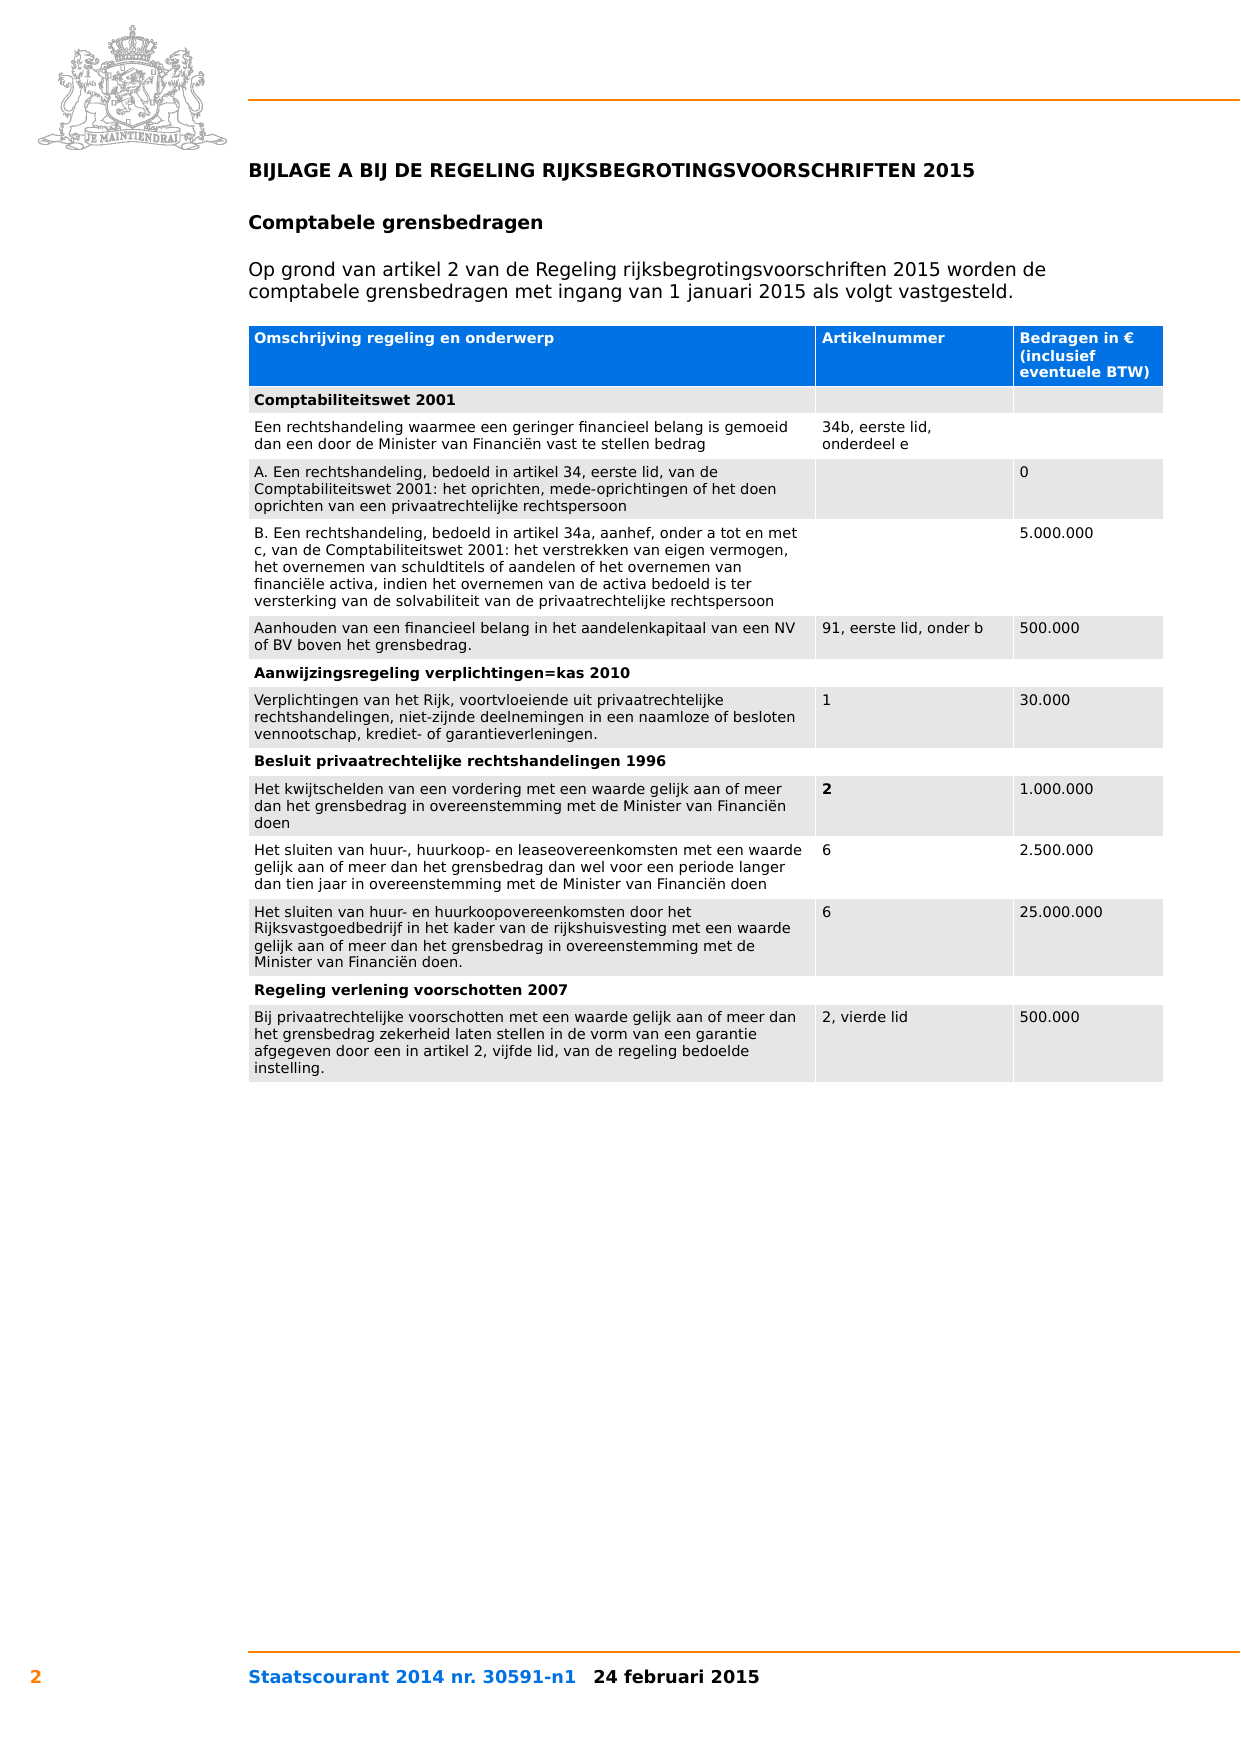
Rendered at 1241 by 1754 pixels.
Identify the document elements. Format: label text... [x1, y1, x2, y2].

table_cell Bij privaatrechtelijke voorschotten met een waarde gelijk aan of meer dan het grensbedrag zekerheid laten stellen in de vorm van een garantie afgegeven door een in artikel 2, vijfde lid, van de regeling bedoelde instelling. [249, 1005, 815, 1082]
table_cell Comptabiliteitswet 2001 [249, 387, 815, 413]
table_cell [1014, 660, 1163, 686]
table_cell Besluit privaatrechtelijke rechtshandelingen 1996 [249, 749, 815, 775]
table_cell 5.000.000 [1014, 520, 1163, 614]
table_cell A. Een rechtshandeling, bedoeld in artikel 34, eerste lid, van de Comptabiliteitswet 2001: het oprichten, mede-oprichtingen of het doen oprichten van een privaatrechtelijke rechtspersoon [249, 459, 815, 519]
table_cell 1.000.000 [1014, 776, 1163, 836]
table_cell 1 [816, 687, 1013, 748]
table_cell 6 [816, 838, 1013, 898]
table_cell [816, 977, 1013, 1003]
table_cell Het sluiten van huur- en huurkoopovereenkomsten door het Rijksvastgoedbedrijf in het kader van de rijkshuisvesting met een waarde gelijk aan of meer dan het grensbedrag in overeenstemming met de Minister van Financiën doen. [249, 899, 815, 976]
table_cell 30.000 [1014, 687, 1163, 748]
table_cell [816, 459, 1013, 519]
table_cell [1014, 749, 1163, 775]
table_cell [816, 660, 1013, 686]
table_cell 2, vierde lid [816, 1005, 1013, 1082]
text Op grond van artikel 2 van de Regeling rijksbegrotingsvoorschriften 2015 worden de comptabele grensbedragen met ingang van 1 januari 2015 als volgt vastgesteld. [248, 259, 1163, 303]
table_cell Aanwijzingsregeling verplichtingen=kas 2010 [249, 660, 815, 686]
table_cell Het kwijtschelden van een vordering met een waarde gelijk aan of meer dan het grensbedrag in overeenstemming met de Minister van Financiën doen [249, 776, 815, 836]
table_cell 6 [816, 899, 1013, 976]
table_cell Een rechtshandeling waarmee een geringer financieel belang is gemoeid dan een door de Minister van Financiën vast te stellen bedrag [249, 415, 815, 458]
subtitle Comptabele grensbedragen [248, 212, 1163, 234]
table_cell [1014, 387, 1163, 413]
table_cell Aanhouden van een financieel belang in het aandelenkapitaal van een NV of BV boven het grensbedrag. [249, 616, 815, 659]
table_cell Verplichtingen van het Rijk, voortvloeiende uit privaatrechtelijke rechtshandelingen, niet-zijnde deelnemingen in een naamloze of besloten vennootschap, krediet- of garantieverleningen. [249, 687, 815, 748]
table_cell 500.000 [1014, 1005, 1163, 1082]
table_cell [816, 749, 1013, 775]
table_cell [816, 520, 1013, 614]
table_cell [816, 387, 1013, 413]
table_header Omschrijving regeling en onderwerp [249, 326, 815, 386]
table_header Bedragen in € (inclusief eventuele BTW) [1014, 326, 1163, 386]
table_cell B. Een rechtshandeling, bedoeld in artikel 34a, aanhef, onder a tot en met c, van de Comptabiliteitswet 2001: het verstrekken van eigen vermogen, het overnemen van schuldtitels of aandelen of het overnemen van financiële activa, indien het overnemen van de activa bedoeld is ter versterking van de solvabiliteit van de privaatrechtelijke rechtspersoon [249, 520, 815, 614]
table_cell 500.000 [1014, 616, 1163, 659]
table_cell [1014, 415, 1163, 458]
table_cell 0 [1014, 459, 1163, 519]
table_cell 2 [816, 776, 1013, 836]
table_header Artikelnummer [816, 326, 1013, 386]
picture [38, 25, 227, 150]
table_cell 25.000.000 [1014, 899, 1163, 976]
table_cell [1014, 977, 1163, 1003]
table_cell Het sluiten van huur-, huurkoop- en leaseovereenkomsten met een waarde gelijk aan of meer dan het grensbedrag dan wel voor een periode langer dan tien jaar in overeenstemming met de Minister van Financiën doen [249, 838, 815, 898]
table_cell 2.500.000 [1014, 838, 1163, 898]
table_cell 91, eerste lid, onder b [816, 616, 1013, 659]
table_cell Regeling verlening voorschotten 2007 [249, 977, 815, 1003]
subtitle BIJLAGE A BIJ DE REGELING RIJKSBEGROTINGSVOORSCHRIFTEN 2015 [248, 160, 1163, 182]
table_cell 34b, eerste lid, onderdeel e [816, 415, 1013, 458]
